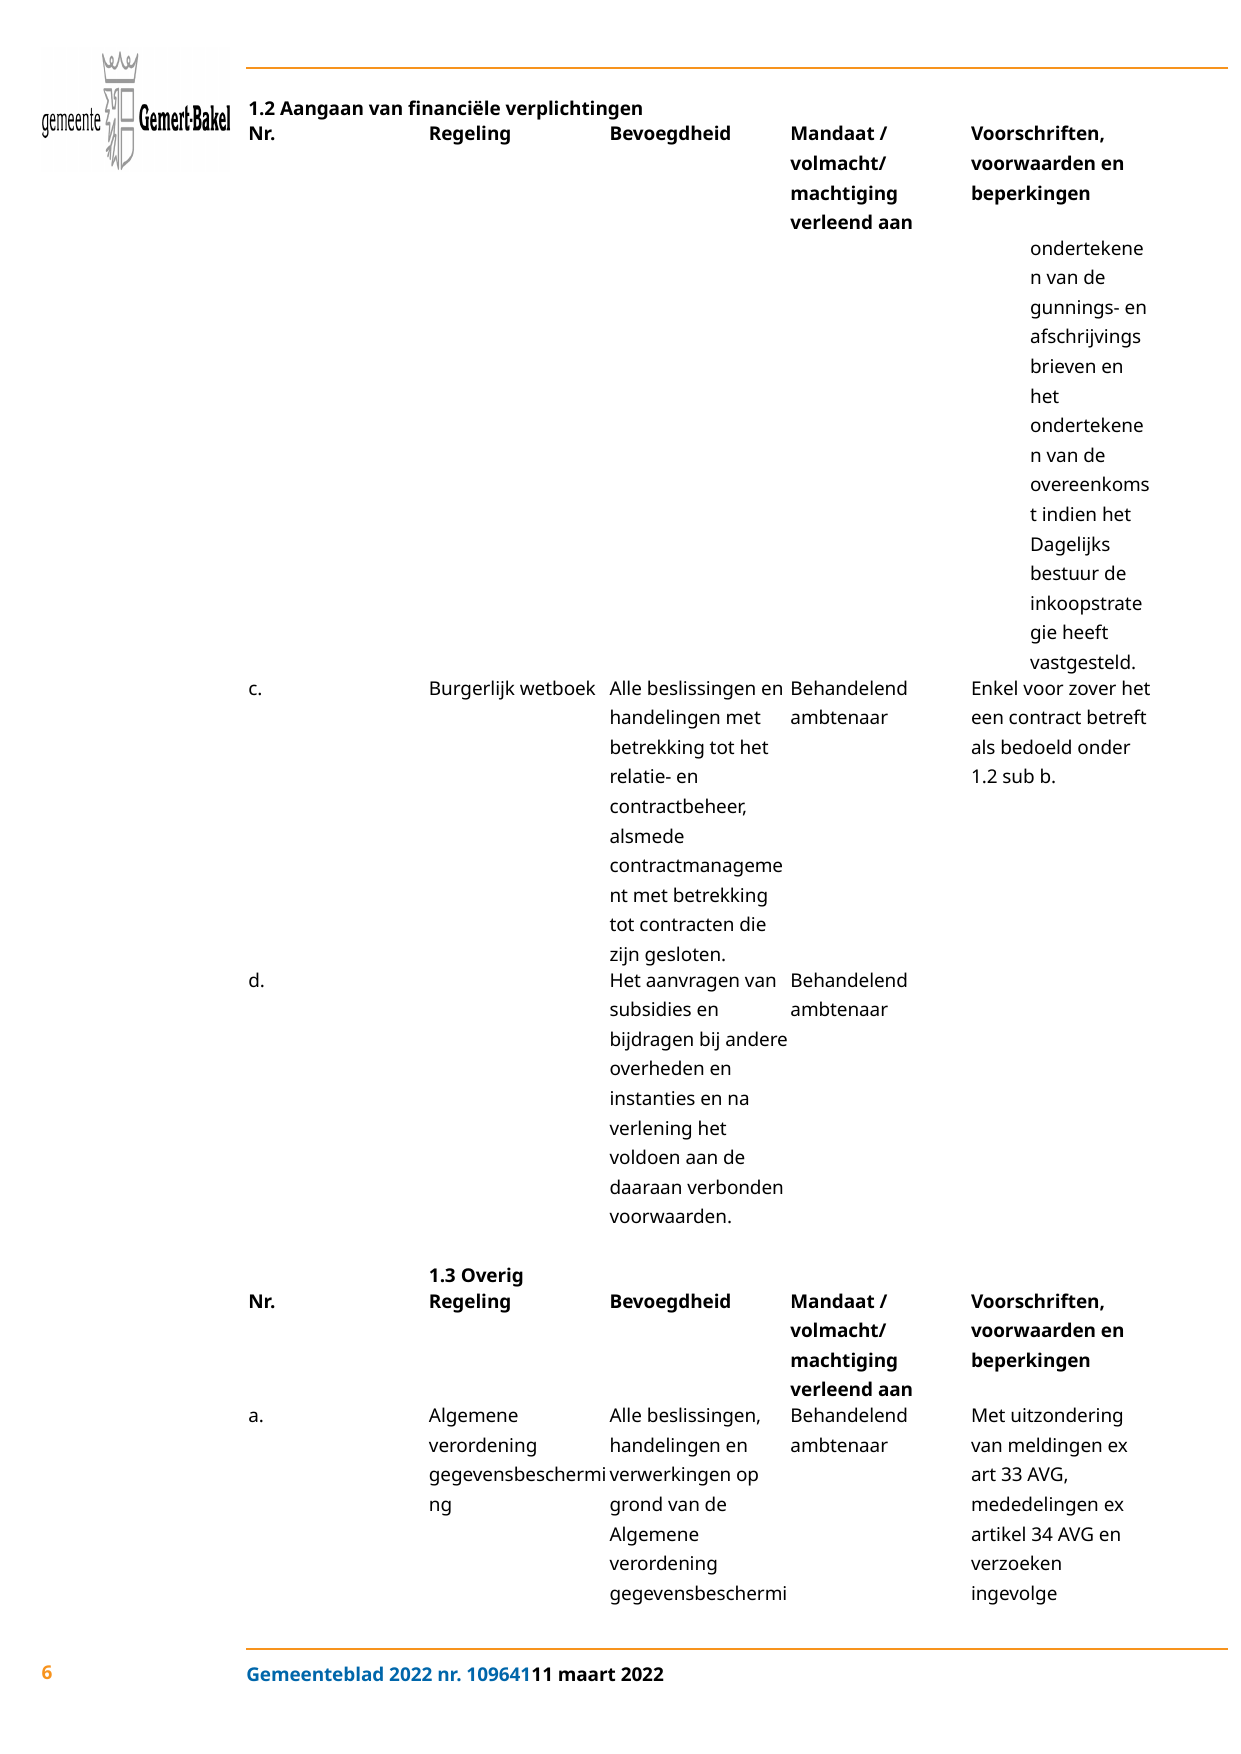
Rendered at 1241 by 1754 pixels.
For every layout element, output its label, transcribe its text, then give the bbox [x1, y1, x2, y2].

table_cell Mandaat / volmacht/ machtiging verleend aan [790, 121, 971, 235]
table_cell Mandaat / volmacht/ machtiging verleend aan [790, 1288, 971, 1402]
table_cell Regeling [429, 121, 609, 235]
table_cell [971, 967, 1152, 1229]
table_cell Voorschriften, voorwaarden en beperkingen [971, 1288, 1152, 1402]
table_cell Alle beslissingen en handelingen met betrekking tot het relatie- en contractbeheer, alsmede contractmanagement met betrekking tot contracten die zijn gesloten. [609, 675, 790, 967]
table_cell Nr. [248, 121, 429, 235]
table_cell Algemene verordening gegevensbescherming [429, 1403, 609, 1606]
table_cell [248, 235, 429, 675]
table_cell [429, 967, 609, 1229]
table_header [248, 1262, 429, 1288]
table_cell Bevoegdheid [609, 1288, 790, 1402]
table_cell Regeling [429, 1288, 609, 1402]
table_cell Het aanvragen van subsidies en bijdragen bij andere overheden en instanties en na verlening het voldoen aan de daaraan verbonden voorwaarden. [609, 967, 790, 1229]
table_cell [790, 235, 971, 675]
table_cell [609, 235, 790, 675]
table_cell Behandelend ambtenaar [790, 1403, 971, 1606]
table_cell Behandelend ambtenaar [790, 967, 971, 1229]
table_cell [429, 235, 609, 675]
table_cell d. [248, 967, 429, 1229]
table_cell Alle beslissingen, handelingen en verwerkingen op grond van de Algemene verordening gegevensbeschermi [609, 1403, 790, 1606]
table_cell Behandelend ambtenaar [790, 675, 971, 967]
table_cell c. [248, 675, 429, 967]
table_cell Voorschriften, voorwaarden en beperkingen [971, 121, 1152, 235]
table_header 1.2 Aangaan van financiële verplichtingen [248, 95, 1152, 121]
table_header 1.3 Overig [429, 1262, 1152, 1288]
table_cell ondertekenen van de gunnings- en afschrijvingsbrieven en het ondertekenen van de overeenkomst indien het Dagelijks bestuur de inkoopstrategie heeft vastgesteld. [971, 235, 1152, 675]
picture [41, 47, 231, 172]
table_cell a. [248, 1403, 429, 1606]
table_cell Burgerlijk wetboek [429, 675, 609, 967]
table_cell Nr. [248, 1288, 429, 1402]
table_cell Bevoegdheid [609, 121, 790, 235]
table_cell Enkel voor zover het een contract betreft als bedoeld onder 1.2 sub b. [971, 675, 1152, 967]
table_cell Met uitzondering van meldingen ex art 33 AVG, mededelingen ex artikel 34 AVG en verzoeken ingevolge [971, 1403, 1152, 1606]
